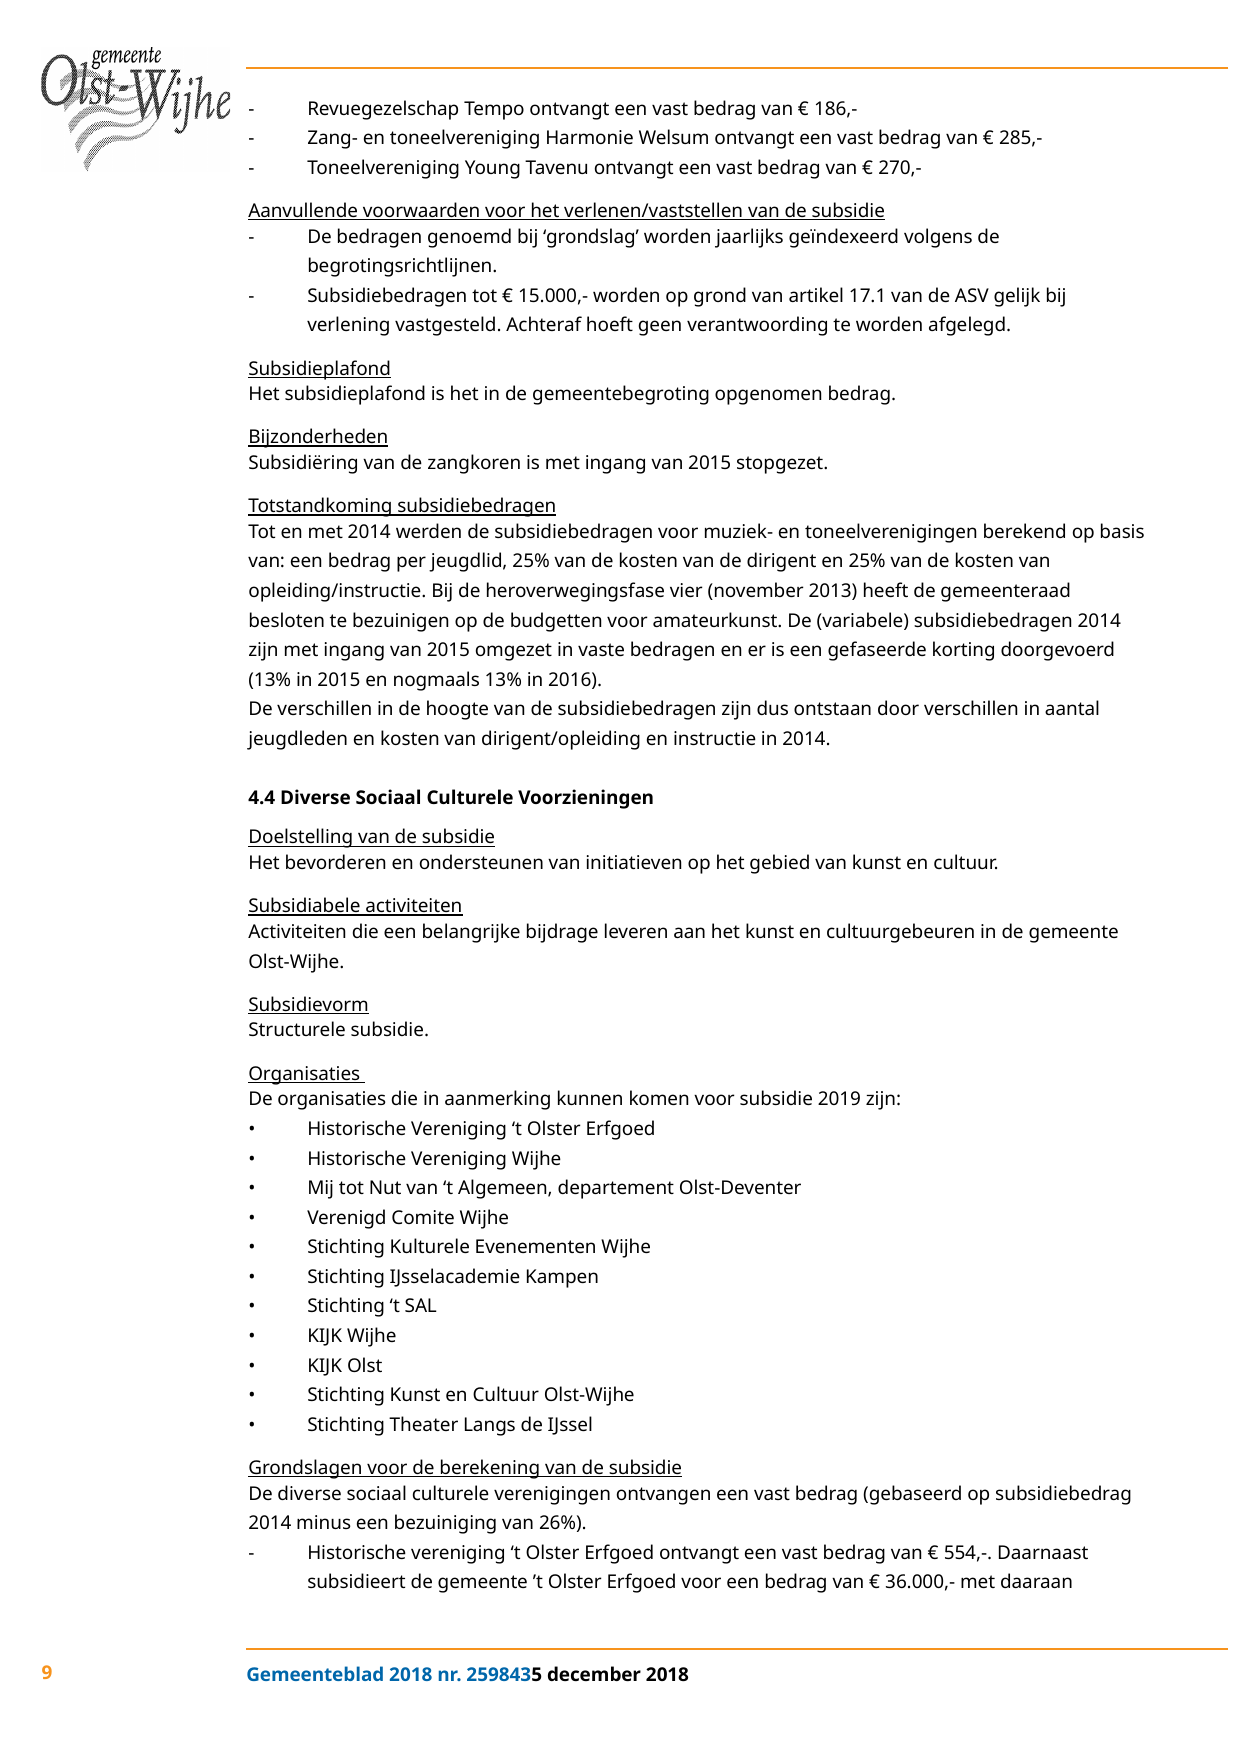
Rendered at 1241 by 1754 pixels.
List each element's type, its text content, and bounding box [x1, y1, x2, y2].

text Subsidiëring van de zangkoren is met ingang van 2015 stopgezet. [248, 449, 1152, 475]
text De diverse sociaal culturele verenigingen ontvangen een vast bedrag (gebaseerd op subsidiebedrag 2014 minus een bezuiniging van 26%). [248, 1480, 1152, 1535]
text Doelstelling van de subsidie [248, 824, 1152, 849]
list Zang- en toneelvereniging Harmonie Welsum ontvangt een vast bedrag van € 285,- [248, 124, 1152, 150]
text Subsidiabele activiteiten [248, 892, 1152, 918]
text Subsidievorm [248, 991, 1152, 1017]
list KIJK Olst [248, 1352, 1152, 1377]
list Verenigd Comite Wijhe [248, 1204, 1152, 1229]
text Totstandkoming subsidiebedragen [248, 492, 1152, 518]
list Stichting Kunst en Cultuur Olst-Wijhe [248, 1381, 1152, 1407]
list Toneelvereniging Young Tavenu ontvangt een vast bedrag van € 270,- [248, 154, 1152, 180]
picture [41, 47, 231, 172]
text 4.4 Diverse Sociaal Culturele Voorzieningen [248, 784, 1152, 810]
text Bijzonderheden [248, 423, 1152, 449]
text De organisaties die in aanmerking kunnen komen voor subsidie 2019 zijn: [248, 1086, 1152, 1111]
text Subsidieplafond [248, 355, 1152, 380]
list Subsidiebedragen tot € 15.000,- worden op grond van artikel 17.1 van de ASV gelijk bij verlening vastgesteld. Achteraf hoeft geen verantwoording te worden afgelegd. [248, 282, 1152, 337]
list Stichting IJsselacademie Kampen [248, 1263, 1152, 1289]
text Het bevorderen en ondersteunen van initiatieven op het gebied van kunst en cultuur. [248, 849, 1152, 875]
list Historische Vereniging Wijhe [248, 1145, 1152, 1170]
list De bedragen genoemd bij ‘grondslag’ worden jaarlijks geïndexeerd volgens de begrotingsrichtlijnen. [248, 223, 1152, 278]
text Grondslagen voor de berekening van de subsidie [248, 1454, 1152, 1480]
list Stichting ‘t SAL [248, 1293, 1152, 1318]
list KIJK Wijhe [248, 1322, 1152, 1348]
text Activiteiten die een belangrijke bijdrage leveren aan het kunst en cultuurgebeuren in de gemeente Olst-Wijhe. [248, 918, 1152, 973]
text De verschillen in de hoogte van de subsidiebedragen zijn dus ontstaan door verschillen in aantal jeugdleden en kosten van dirigent/opleiding en instructie in 2014. [248, 696, 1152, 751]
list Stichting Kulturele Evenementen Wijhe [248, 1233, 1152, 1259]
text Organisaties [248, 1060, 1152, 1086]
list Historische vereniging ‘t Olster Erfgoed ontvangt een vast bedrag van € 554,-. Daarnaast subsidieert de gemeente ’t Olster Erfgoed voor een bedrag van € 36.000,- met daaraan [248, 1539, 1152, 1594]
text Structurele subsidie. [248, 1017, 1152, 1042]
list Historische Vereniging ‘t Olster Erfgoed [248, 1115, 1152, 1141]
text Aanvullende voorwaarden voor het verlenen/vaststellen van de subsidie [248, 197, 1152, 223]
text Tot en met 2014 werden de subsidiebedragen voor muziek- en toneelverenigingen berekend op basis van: een bedrag per jeugdlid, 25% van de kosten van de dirigent en 25% van de kosten van opleiding/instructie. Bij de heroverwegingsfase vier (november 2013) heeft de gemeenteraad besloten te bezuinigen op de budgetten voor amateurkunst. De (variabele) subsidiebedragen 2014 zijn met ingang van 2015 omgezet in vaste bedragen en er is een gefaseerde korting doorgevoerd (13% in 2015 en nogmaals 13% in 2016). [248, 518, 1152, 692]
list Stichting Theater Langs de IJssel [248, 1411, 1152, 1437]
text Het subsidieplafond is het in de gemeentebegroting opgenomen bedrag. [248, 380, 1152, 406]
list Mij tot Nut van ‘t Algemeen, departement Olst-Deventer [248, 1174, 1152, 1200]
list Revuegezelschap Tempo ontvangt een vast bedrag van € 186,- [248, 95, 1152, 121]
